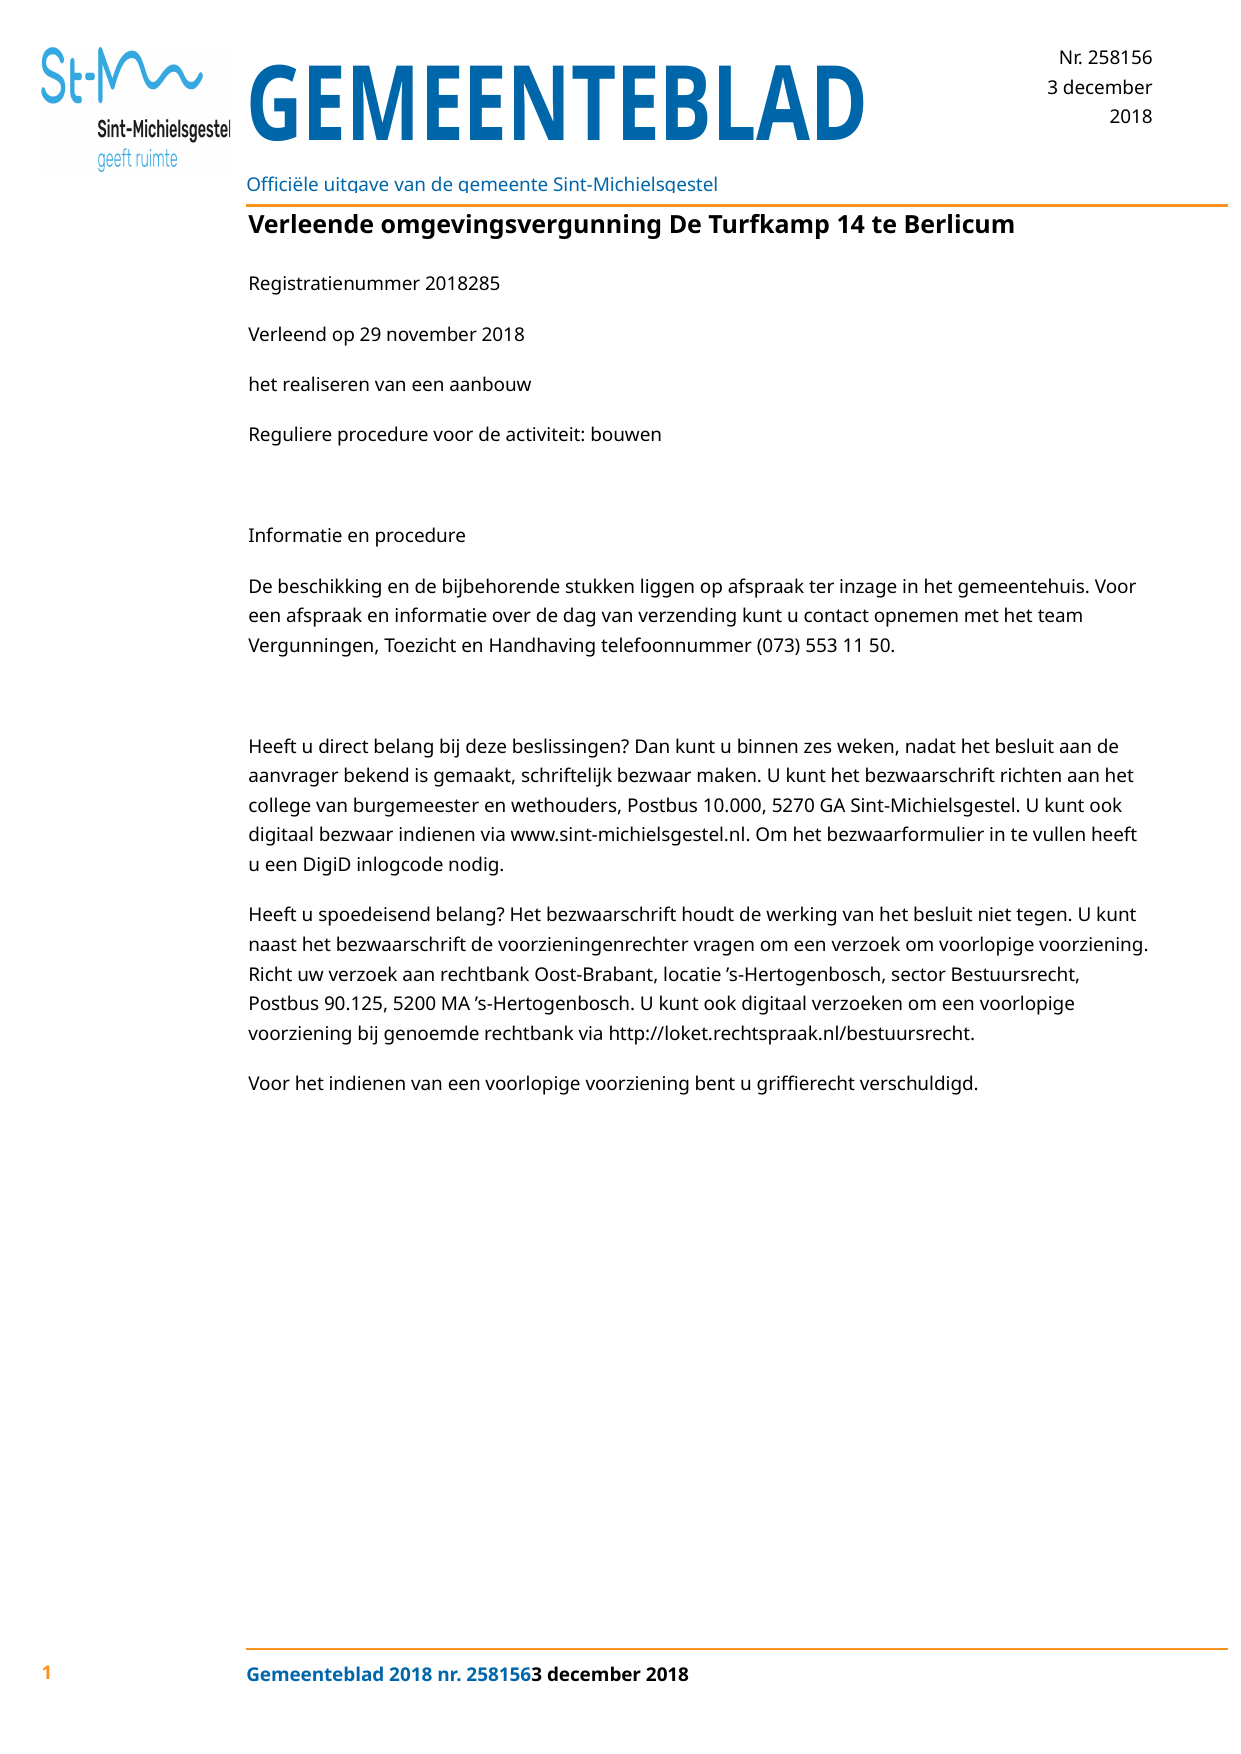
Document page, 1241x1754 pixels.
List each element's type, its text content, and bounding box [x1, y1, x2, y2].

text Informatie en procedure [248, 522, 1152, 548]
text Verleend op 29 november 2018 [248, 321, 1152, 346]
text Heeft u direct belang bij deze beslissingen? Dan kunt u binnen zes weken, nadat het besluit aan de aanvrager bekend is gemaakt, schriftelijk bezwaar maken. U kunt het bezwaarschrift richten aan het college van burgemeester en wethouders, Postbus 10.000, 5270 GA Sint-Michielsgestel. U kunt ook digitaal bezwaar indienen via www.sint-michielsgestel.nl. Om het bezwaarformulier in te vullen heeft u een DigiD inlogcode nodig. [248, 733, 1152, 877]
text De beschikking en de bijbehorende stukken liggen op afspraak ter inzage in het gemeentehuis. Voor een afspraak en informatie over de dag van verzending kunt u contact opnemen met het team Vergunningen, Toezicht en Handhaving telefoonnummer (073) 553 11 50. [248, 573, 1152, 658]
picture [41, 47, 231, 172]
text Voor het indienen van een voorlopige voorziening bent u griffierecht verschuldigd. [248, 1070, 1152, 1096]
text het realiseren van een aanbouw [248, 371, 1152, 397]
text Registratienummer 2018285 [248, 270, 1152, 296]
text Heeft u spoedeisend belang? Het bezwaarschrift houdt de werking van het besluit niet tegen. U kunt naast het bezwaarschrift de voorzieningenrechter vragen om een verzoek om voorlopige voorziening. Richt uw verzoek aan rechtbank Oost-Brabant, locatie ’s-Hertogenbosch, sector Bestuursrecht, Postbus 90.125, 5200 MA ’s-Hertogenbosch. U kunt ook digitaal verzoeken om een voorlopige voorziening bij genoemde rechtbank via http://loket.rechtspraak.nl/bestuursrecht. [248, 902, 1152, 1046]
text Reguliere procedure voor de activiteit: bouwen [248, 422, 1152, 447]
text Verleende omgevingsvergunning De Turfkamp 14 te Berlicum [248, 207, 1152, 241]
